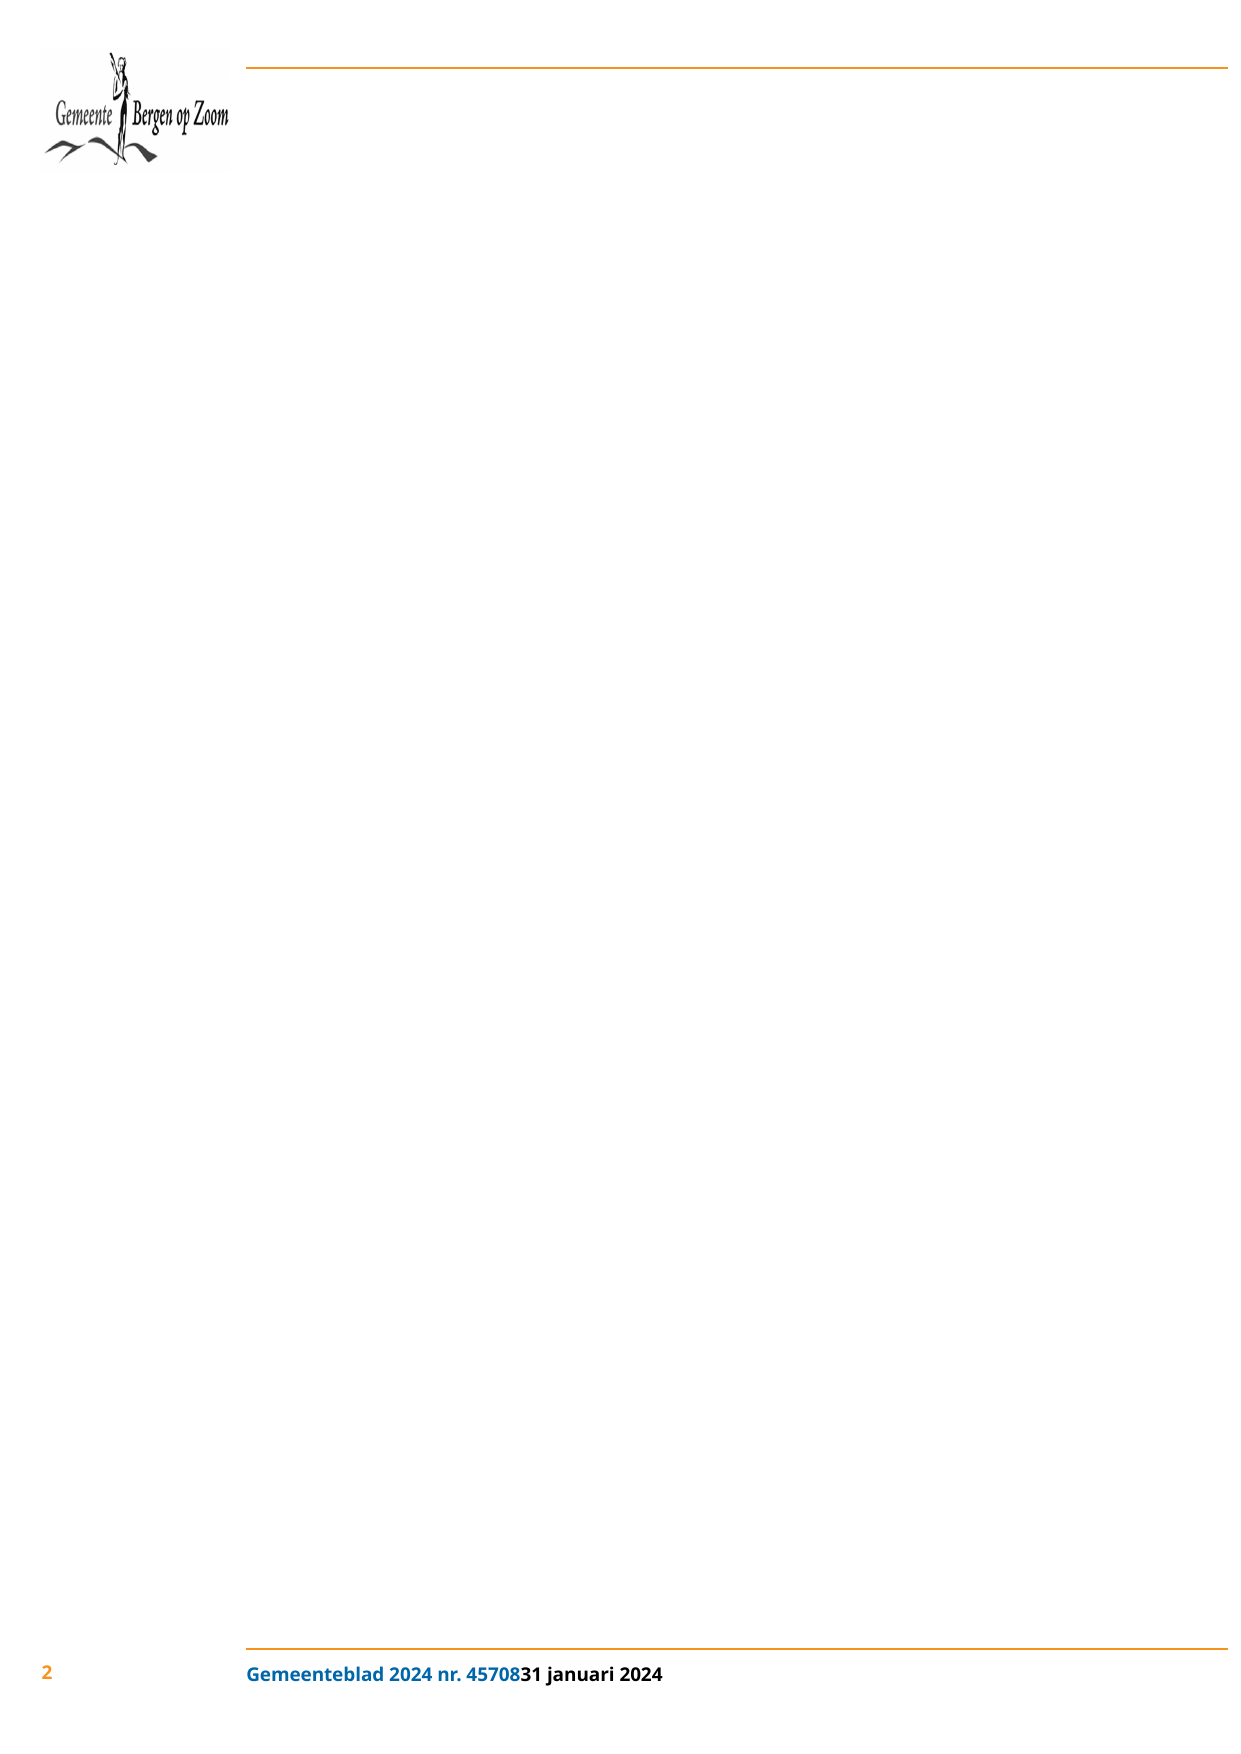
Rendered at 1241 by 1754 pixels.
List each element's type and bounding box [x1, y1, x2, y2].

picture [41, 47, 231, 172]
